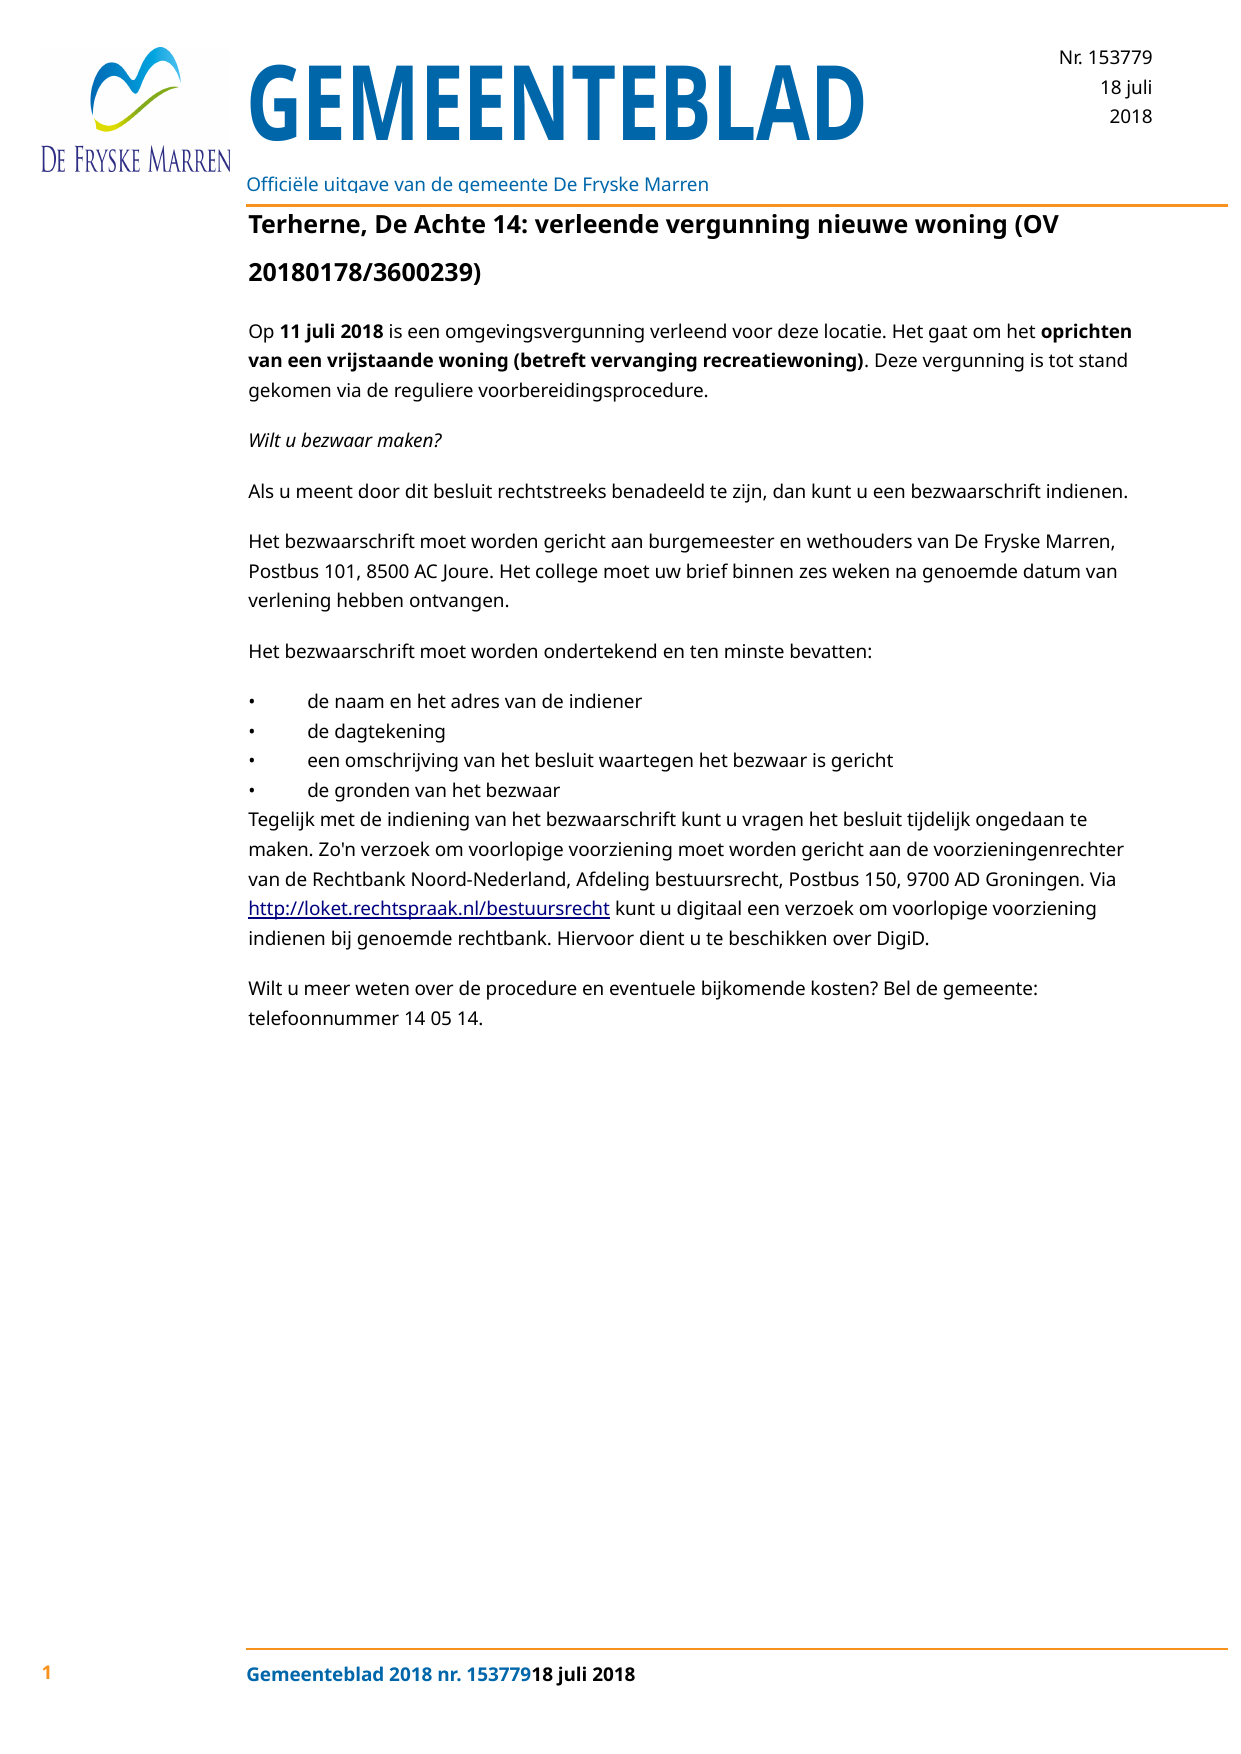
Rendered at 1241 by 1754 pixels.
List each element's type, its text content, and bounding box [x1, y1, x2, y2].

text Als u meent door dit besluit rechtstreeks benadeeld te zijn, dan kunt u een bezwaarschrift indienen. [248, 478, 1152, 504]
text Wilt u meer weten over de procedure en eventuele bijkomende kosten? Bel de gemeente: telefoonnummer 14 05 14. [248, 975, 1152, 1031]
text Het bezwaarschrift moet worden ondertekend en ten minste bevatten: [248, 638, 1152, 664]
text Tegelijk met de indiening van het bezwaarschrift kunt u vragen het besluit tijdelijk ongedaan te maken. Zo'n verzoek om voorlopige voorziening moet worden gericht aan de voorzieningenrechter van de Rechtbank Noord-Nederland, Afdeling bestuursrecht, Postbus 150, 9700 AD Groningen. Via http://loket.rechtspraak.nl/bestuursrecht kunt u digitaal een verzoek om voorlopige voorziening indienen bij genoemde rechtbank. Hiervoor dient u te beschikken over DigiD. [248, 807, 1152, 951]
list de gronden van het bezwaar [248, 777, 1152, 803]
list de dagtekening [248, 718, 1152, 744]
text Op 11 juli 2018 is een omgevingsvergunning verleend voor deze locatie. Het gaat om het oprichten van een vrijstaande woning (betreft vervanging recreatiewoning). Deze vergunning is tot stand gekomen via de reguliere voorbereidingsprocedure. [248, 318, 1152, 403]
text Het bezwaarschrift moet worden gericht aan burgemeester en wethouders van De Fryske Marren, Postbus 101, 8500 AC Joure. Het college moet uw brief binnen zes weken na genoemde datum van verlening hebben ontvangen. [248, 528, 1152, 613]
picture [41, 47, 231, 172]
text Terherne, De Achte 14: verleende vergunning nieuwe woning (OV 20180178/3600239) [248, 207, 1152, 288]
text Wilt u bezwaar maken? [248, 427, 1152, 453]
list de naam en het adres van de indiener [248, 688, 1152, 714]
list een omschrijving van het besluit waartegen het bezwaar is gericht [248, 747, 1152, 773]
